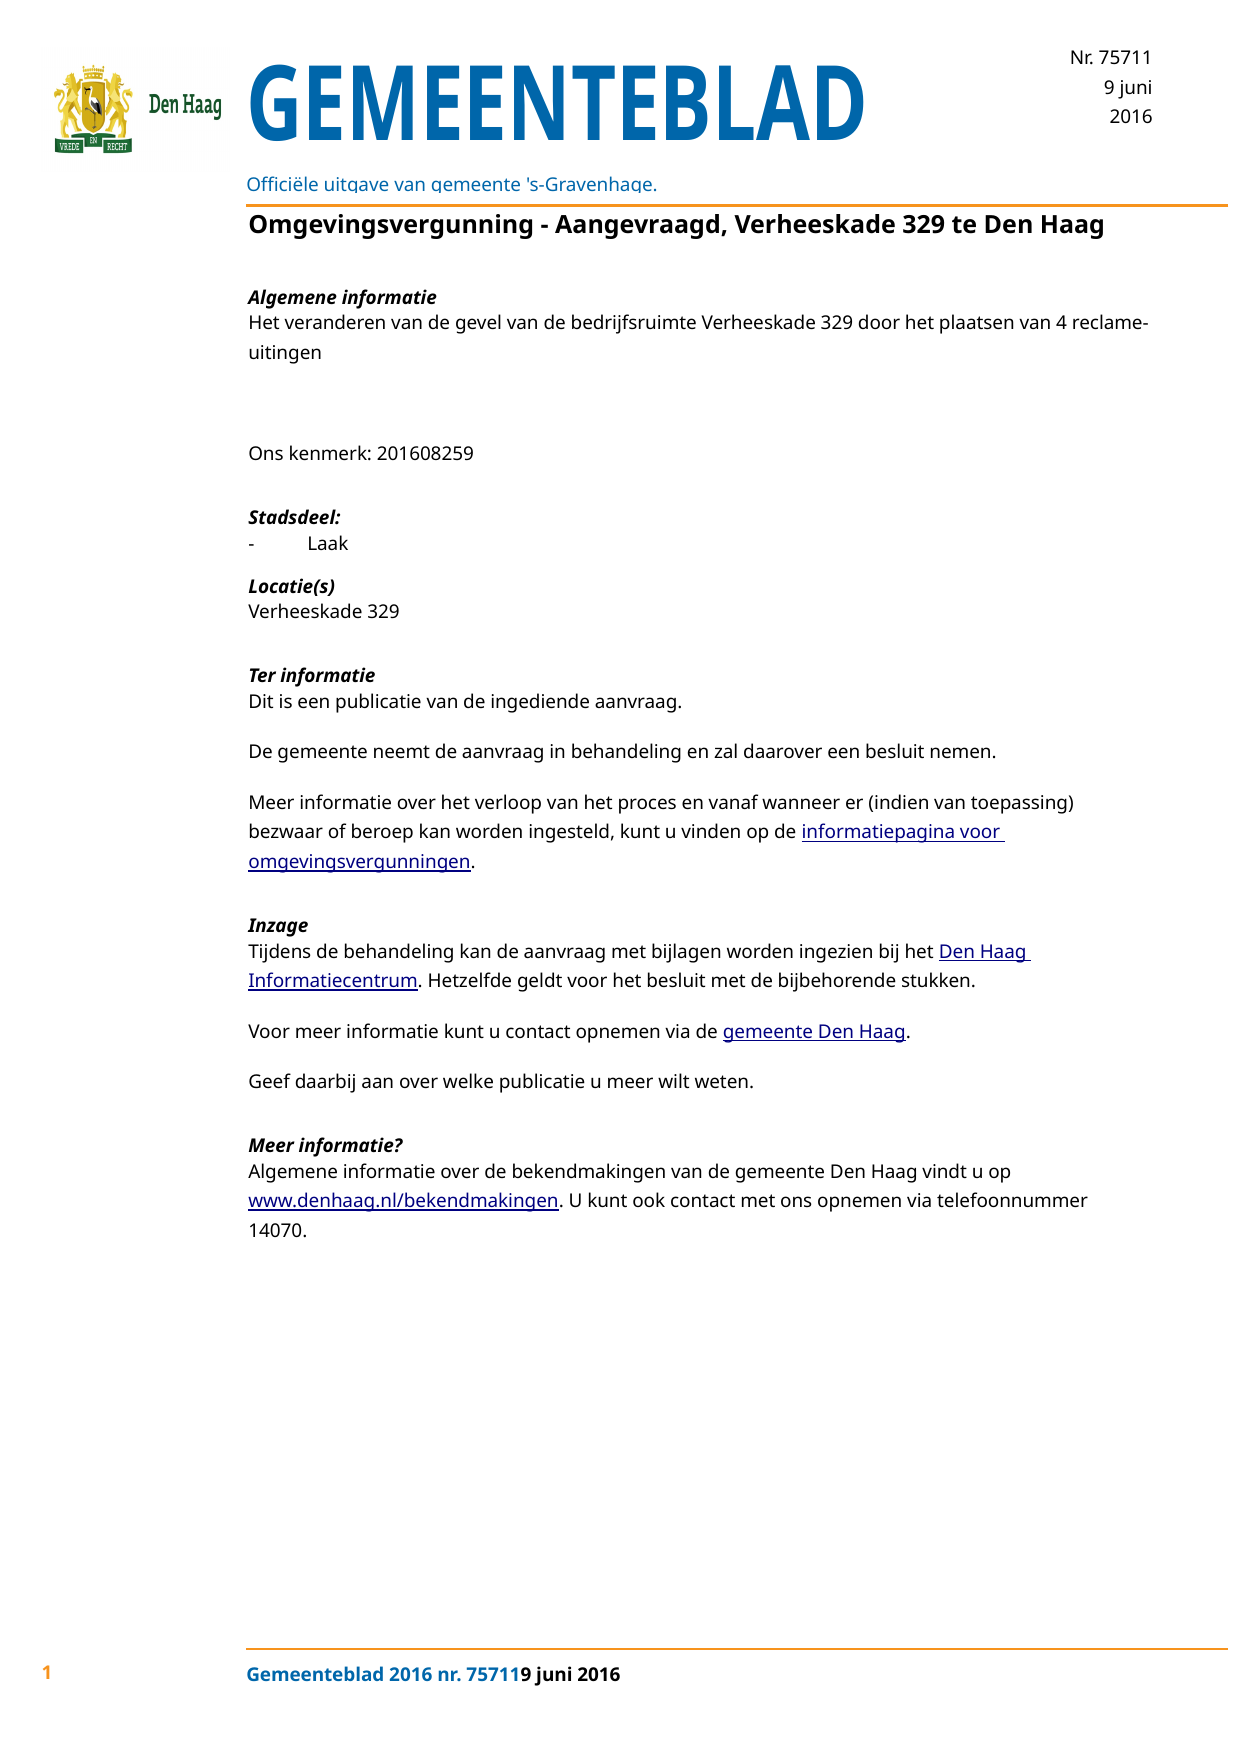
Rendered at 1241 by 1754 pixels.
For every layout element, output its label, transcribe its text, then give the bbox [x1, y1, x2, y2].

text Tijdens de behandeling kan de aanvraag met bijlagen worden ingezien bij het Den Haag Informatiecentrum. Hetzelfde geldt voor het besluit met de bijbehorende stukken. [248, 938, 1152, 993]
text Algemene informatie [248, 284, 1152, 309]
text Algemene informatie over de bekendmakingen van de gemeente Den Haag vindt u op www.denhaag.nl/bekendmakingen. U kunt ook contact met ons opnemen via telefoonnummer 14070. [248, 1158, 1152, 1243]
text De gemeente neemt de aanvraag in behandeling en zal daarover een besluit nemen. [248, 739, 1152, 764]
text Ons kenmerk: 201608259 [248, 440, 1152, 466]
text Locatie(s) [248, 573, 1152, 598]
text Meer informatie over het verloop van het proces en vanaf wanneer er (indien van toepassing) bezwaar of beroep kan worden ingesteld, kunt u vinden op de informatiepagina voor omgevingsvergunningen. [248, 789, 1152, 874]
picture [41, 47, 231, 172]
text Ter informatie [248, 662, 1152, 688]
text Dit is een publicatie van de ingediende aanvraag. [248, 688, 1152, 714]
list Laak [248, 530, 1152, 555]
text Geef daarbij aan over welke publicatie u meer wilt weten. [248, 1068, 1152, 1094]
text Inzage [248, 912, 1152, 938]
text Voor meer informatie kunt u contact opnemen via de gemeente Den Haag. [248, 1018, 1152, 1044]
text Het veranderen van de gevel van de bedrijfsruimte Verheeskade 329 door het plaatsen van 4 reclame-uitingen [248, 309, 1152, 365]
text Stadsdeel: [248, 504, 1152, 530]
text Meer informatie? [248, 1132, 1152, 1158]
text Omgevingsvergunning - Aangevraagd, Verheeskade 329 te Den Haag [248, 207, 1152, 241]
text Verheeskade 329 [248, 598, 1152, 624]
